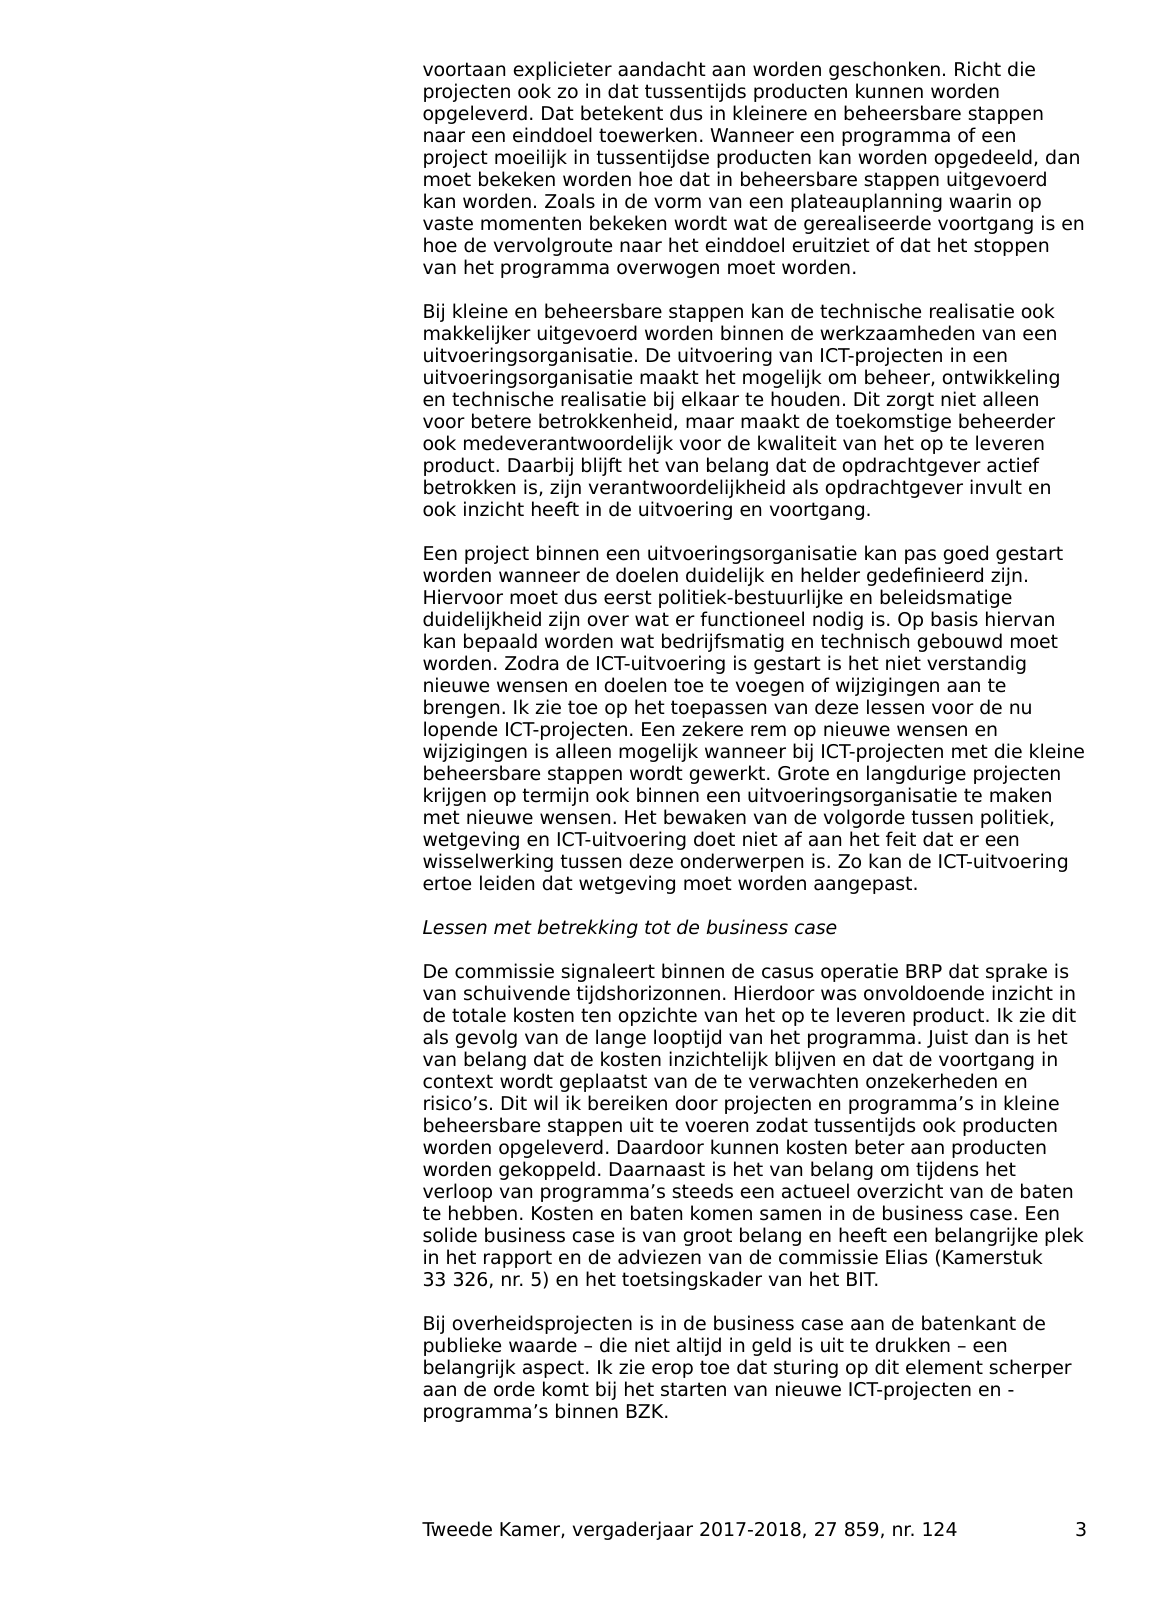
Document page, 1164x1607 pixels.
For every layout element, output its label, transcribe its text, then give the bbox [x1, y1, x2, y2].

text Bij kleine en beheersbare stappen kan de technische realisatie ook makkelijker uitgevoerd worden binnen de werkzaamheden van een uitvoeringsorganisatie. De uitvoering van ICT-projecten in een uitvoeringsorganisatie maakt het mogelijk om beheer, ontwikkeling en technische realisatie bij elkaar te houden. Dit zorgt niet alleen voor betere betrokkenheid, maar maakt de toekomstige beheerder ook medeverantwoordelijk voor de kwaliteit van het op te leveren product. Daarbij blijft het van belang dat de opdrachtgever actief betrokken is, zijn verantwoordelijkheid als opdrachtgever invult en ook inzicht heeft in de uitvoering en voortgang. [422, 301, 1087, 521]
text De commissie signaleert binnen de casus operatie BRP dat sprake is van schuivende tijdshorizonnen. Hierdoor was onvoldoende inzicht in de totale kosten ten opzichte van het op te leveren product. Ik zie dit als gevolg van de lange looptijd van het programma. Juist dan is het van belang dat de kosten inzichtelijk blijven en dat de voortgang in context wordt geplaatst van de te verwachten onzekerheden en risico’s. Dit wil ik bereiken door projecten en programma’s in kleine beheersbare stappen uit te voeren zodat tussentijds ook producten worden opgeleverd. Daardoor kunnen kosten beter aan producten worden gekoppeld. Daarnaast is het van belang om tijdens het verloop van programma’s steeds een actueel overzicht van de baten te hebben. Kosten en baten komen samen in de business case. Een solide business case is van groot belang en heeft een belangrijke plek in het rapport en de adviezen van de commissie Elias (Kamerstuk 33 326, nr. 5) en het toetsingskader van het BIT. [422, 961, 1087, 1291]
text voortaan explicieter aandacht aan worden geschonken. Richt die projecten ook zo in dat tussentijds producten kunnen worden opgeleverd. Dat betekent dus in kleinere en beheersbare stappen naar een einddoel toewerken. Wanneer een programma of een project moeilijk in tussentijdse producten kan worden opgedeeld, dan moet bekeken worden hoe dat in beheersbare stappen uitgevoerd kan worden. Zoals in de vorm van een plateauplanning waarin op vaste momenten bekeken wordt wat de gerealiseerde voortgang is en hoe de vervolgroute naar het einddoel eruitziet of dat het stoppen van het programma overwogen moet worden. [422, 59, 1087, 279]
subtitle Lessen met betrekking tot de business case [422, 917, 1087, 939]
text Bij overheidsprojecten is in de business case aan de batenkant de publieke waarde – die niet altijd in geld is uit te drukken – een belangrijk aspect. Ik zie erop toe dat sturing op dit element scherper aan de orde komt bij het starten van nieuwe ICT-projecten en -programma’s binnen BZK. [422, 1313, 1087, 1423]
text Een project binnen een uitvoeringsorganisatie kan pas goed gestart worden wanneer de doelen duidelijk en helder gedefinieerd zijn. Hiervoor moet dus eerst politiek-bestuurlijke en beleidsmatige duidelijkheid zijn over wat er functioneel nodig is. Op basis hiervan kan bepaald worden wat bedrijfsmatig en technisch gebouwd moet worden. Zodra de ICT-uitvoering is gestart is het niet verstandig nieuwe wensen en doelen toe te voegen of wijzigingen aan te brengen. Ik zie toe op het toepassen van deze lessen voor de nu lopende ICT-projecten. Een zekere rem op nieuwe wensen en wijzigingen is alleen mogelijk wanneer bij ICT-projecten met die kleine beheersbare stappen wordt gewerkt. Grote en langdurige projecten krijgen op termijn ook binnen een uitvoeringsorganisatie te maken met nieuwe wensen. Het bewaken van de volgorde tussen politiek, wetgeving en ICT-uitvoering doet niet af aan het feit dat er een wisselwerking tussen deze onderwerpen is. Zo kan de ICT-uitvoering ertoe leiden dat wetgeving moet worden aangepast. [422, 543, 1087, 895]
